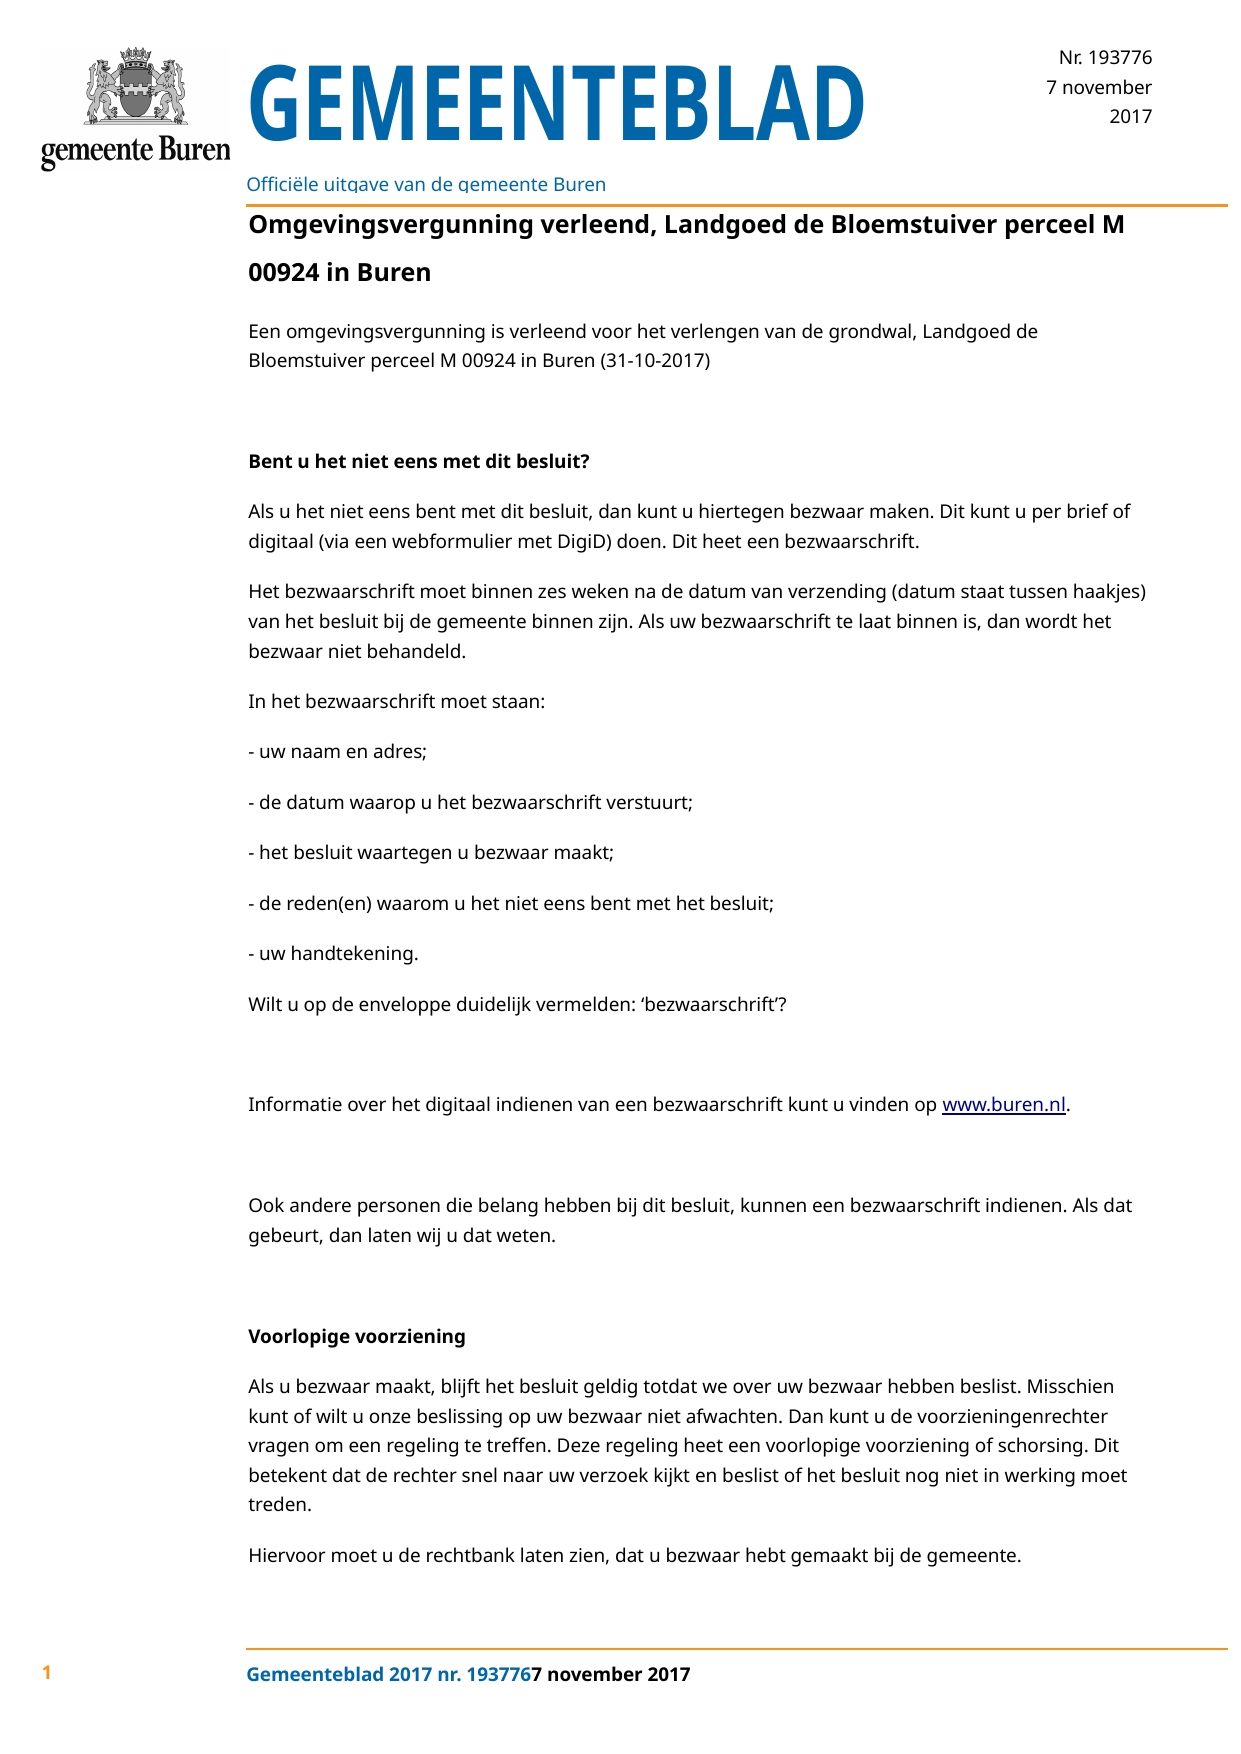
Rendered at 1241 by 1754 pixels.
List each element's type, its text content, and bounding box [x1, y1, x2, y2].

picture [41, 47, 231, 172]
text - de reden(en) waarom u het niet eens bent met het besluit; [248, 890, 1152, 916]
text Wilt u op de enveloppe duidelijk vermelden: ‘bezwaarschrift’? [248, 991, 1152, 1017]
text - uw naam en adres; [248, 739, 1152, 764]
text Bent u het niet eens met dit besluit? [248, 448, 1152, 474]
text In het bezwaarschrift moet staan: [248, 688, 1152, 714]
text - het besluit waartegen u bezwaar maakt; [248, 839, 1152, 865]
text Ook andere personen die belang hebben bij dit besluit, kunnen een bezwaarschrift indienen. Als dat gebeurt, dan laten wij u dat weten. [248, 1192, 1152, 1248]
text - de datum waarop u het bezwaarschrift verstuurt; [248, 789, 1152, 815]
text Het bezwaarschrift moet binnen zes weken na de datum van verzending (datum staat tussen haakjes) van het besluit bij de gemeente binnen zijn. Als uw bezwaarschrift te laat binnen is, dan wordt het bezwaar niet behandeld. [248, 579, 1152, 664]
text Als u het niet eens bent met dit besluit, dan kunt u hiertegen bezwaar maken. Dit kunt u per brief of digitaal (via een webformulier met DigiD) doen. Dit heet een bezwaarschrift. [248, 499, 1152, 554]
text Omgevingsvergunning verleend, Landgoed de Bloemstuiver perceel M 00924 in Buren [248, 207, 1152, 288]
text Als u bezwaar maakt, blijft het besluit geldig totdat we over uw bezwaar hebben beslist. Misschien kunt of wilt u onze beslissing op uw bezwaar niet afwachten. Dan kunt u de voorzieningenrechter vragen om een regeling te treffen. Deze regeling heet een voorlopige voorziening of schorsing. Dit betekent dat de rechter snel naar uw verzoek kijkt en beslist of het besluit nog niet in werking moet treden. [248, 1373, 1152, 1517]
text Voorlopige voorziening [248, 1323, 1152, 1349]
text Informatie over het digitaal indienen van een bezwaarschrift kunt u vinden op www.buren.nl. [248, 1092, 1152, 1117]
text Hiervoor moet u de rechtbank laten zien, dat u bezwaar hebt gemaakt bij de gemeente. [248, 1542, 1152, 1568]
text Een omgevingsvergunning is verleend voor het verlengen van de grondwal, Landgoed de Bloemstuiver perceel M 00924 in Buren (31-10-2017) [248, 318, 1152, 373]
text - uw handtekening. [248, 940, 1152, 966]
